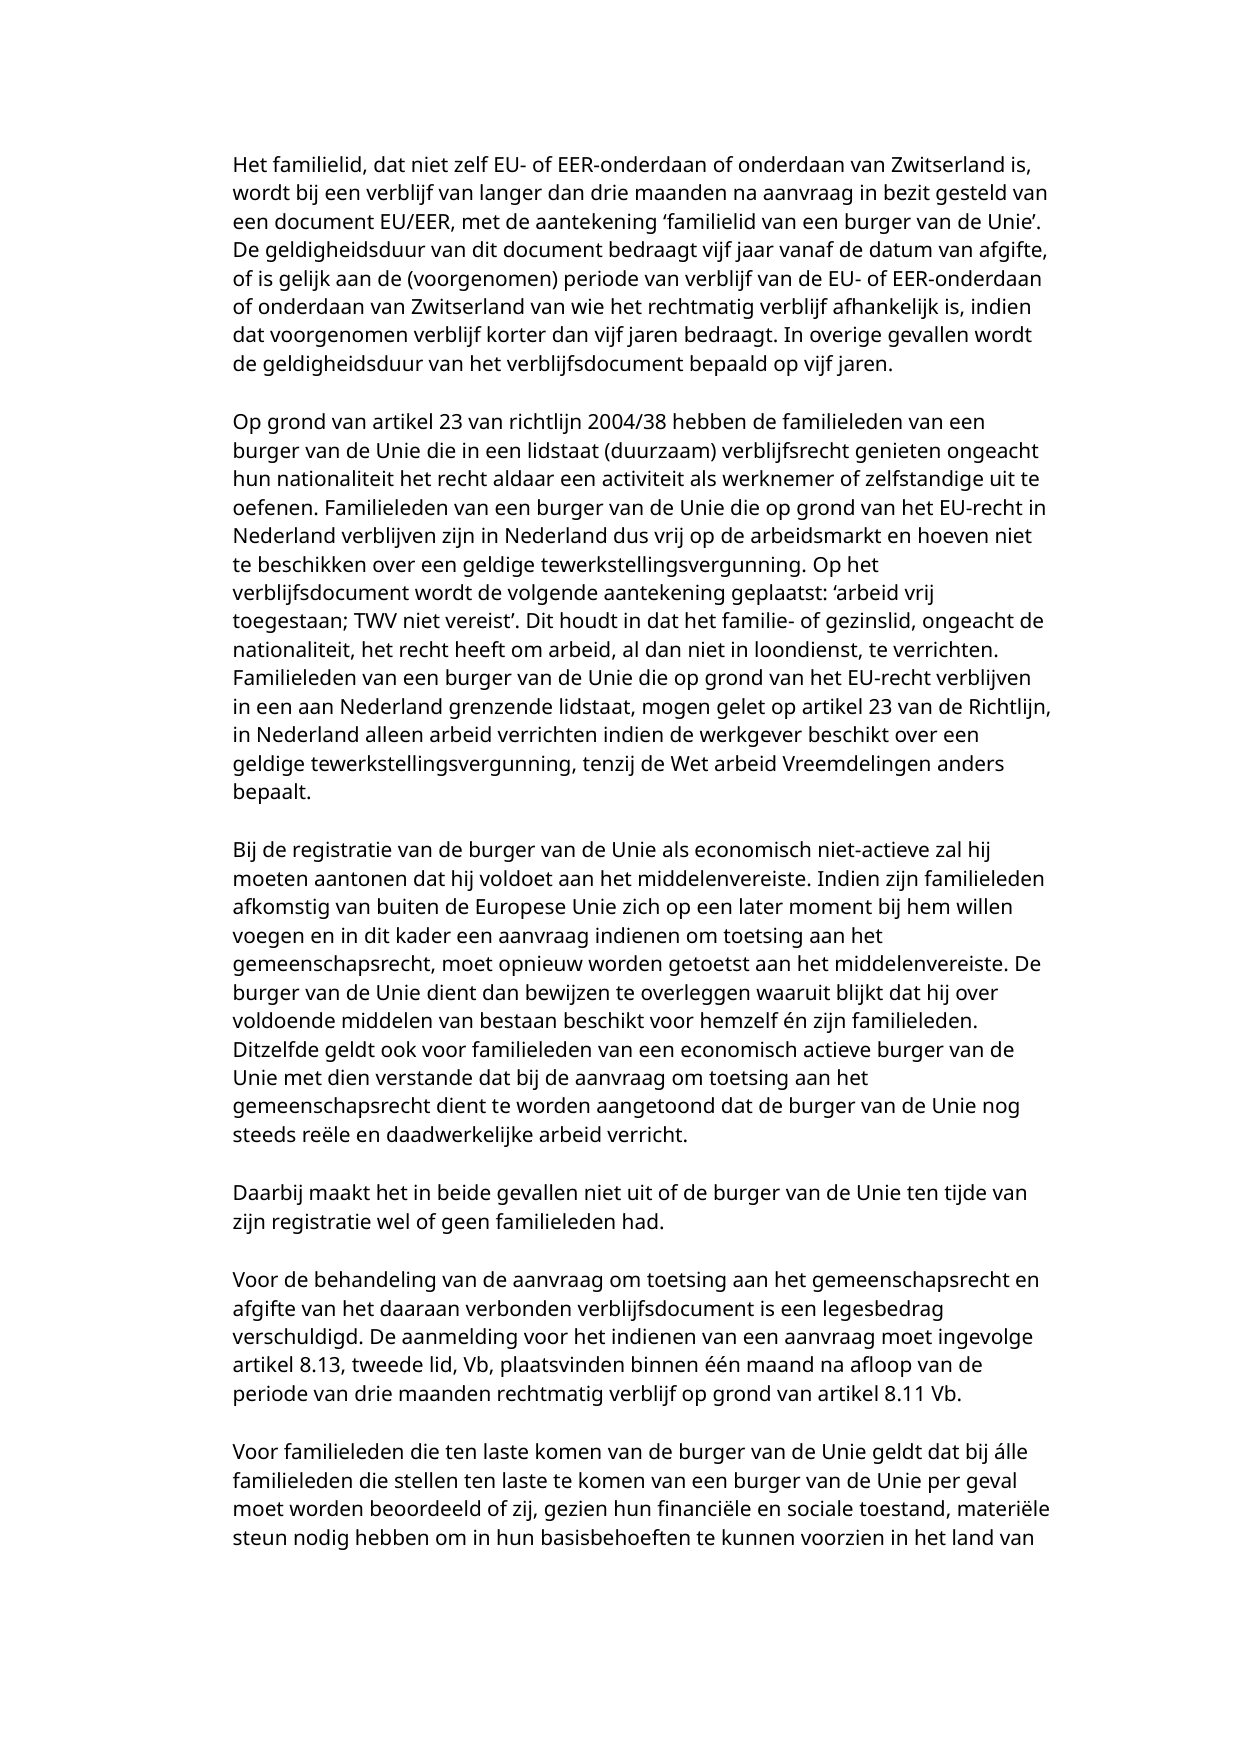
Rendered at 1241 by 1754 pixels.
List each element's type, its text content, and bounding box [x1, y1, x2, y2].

text Voor de behandeling van de aanvraag om toetsing aan het gemeenschapsrecht en afgifte van het daaraan verbonden verblijfsdocument is een legesbedrag verschuldigd. De aanmelding voor het indienen van een aanvraag moet ingevolge artikel 8.13, tweede lid, Vb, plaatsvinden binnen één maand na afloop van de periode van drie maanden rechtmatig verblijf op grond van artikel 8.11 Vb. [232, 1265, 1053, 1407]
text Het familielid, dat niet zelf EU- of EER-onderdaan of onderdaan van Zwitserland is, wordt bij een verblijf van langer dan drie maanden na aanvraag in bezit gesteld van een document EU/EER, met de aantekening ‘familielid van een burger van de Unie’. De geldigheidsduur van dit document bedraagt vijf jaar vanaf de datum van afgifte, of is gelijk aan de (voorgenomen) periode van verblijf van de EU- of EER-onderdaan of onderdaan van Zwitserland van wie het rechtmatig verblijf afhankelijk is, indien dat voorgenomen verblijf korter dan vijf jaren bedraagt. In overige gevallen wordt de geldigheidsduur van het verblijfsdocument bepaald op vijf jaren. [232, 150, 1053, 377]
text Daarbij maakt het in beide gevallen niet uit of de burger van de Unie ten tijde van zijn registratie wel of geen familieleden had. [232, 1178, 1053, 1235]
text Bij de registratie van de burger van de Unie als economisch niet-actieve zal hij moeten aantonen dat hij voldoet aan het middelenvereiste. Indien zijn familieleden afkomstig van buiten de Europese Unie zich op een later moment bij hem willen voegen en in dit kader een aanvraag indienen om toetsing aan het gemeenschapsrecht, moet opnieuw worden getoetst aan het middelenvereiste. De burger van de Unie dient dan bewijzen te overleggen waaruit blijkt dat hij over voldoende middelen van bestaan beschikt voor hemzelf én zijn familieleden. [232, 836, 1053, 1035]
text Voor familieleden die ten laste komen van de burger van de Unie geldt dat bij álle familieleden die stellen ten laste te komen van een burger van de Unie per geval moet worden beoordeeld of zij, gezien hun financiële en sociale toestand, materiële steun nodig hebben om in hun basisbehoeften te kunnen voorzien in het land van [232, 1437, 1053, 1551]
text Ditzelfde geldt ook voor familieleden van een economisch actieve burger van de Unie met dien verstande dat bij de aanvraag om toetsing aan het gemeenschapsrecht dient te worden aangetoond dat de burger van de Unie nog steeds reële en daadwerkelijke arbeid verricht. [232, 1035, 1053, 1148]
text Op grond van artikel 23 van richtlijn 2004/38 hebben de familieleden van een burger van de Unie die in een lidstaat (duurzaam) verblijfsrecht genieten ongeacht hun nationaliteit het recht aldaar een activiteit als werknemer of zelfstandige uit te oefenen. Familieleden van een burger van de Unie die op grond van het EU-recht in Nederland verblijven zijn in Nederland dus vrij op de arbeidsmarkt en hoeven niet te beschikken over een geldige tewerkstellingsvergunning. Op het verblijfsdocument wordt de volgende aantekening geplaatst: ‘arbeid vrij toegestaan; TWV niet vereist’. Dit houdt in dat het familie- of gezinslid, ongeacht de nationaliteit, het recht heeft om arbeid, al dan niet in loondienst, te verrichten. Familieleden van een burger van de Unie die op grond van het EU-recht verblijven in een aan Nederland grenzende lidstaat, mogen gelet op artikel 23 van de Richtlijn, in Nederland alleen arbeid verrichten indien de werkgever beschikt over een geldige tewerkstellingsvergunning, tenzij de Wet arbeid Vreemdelingen anders bepaalt. [232, 407, 1053, 806]
